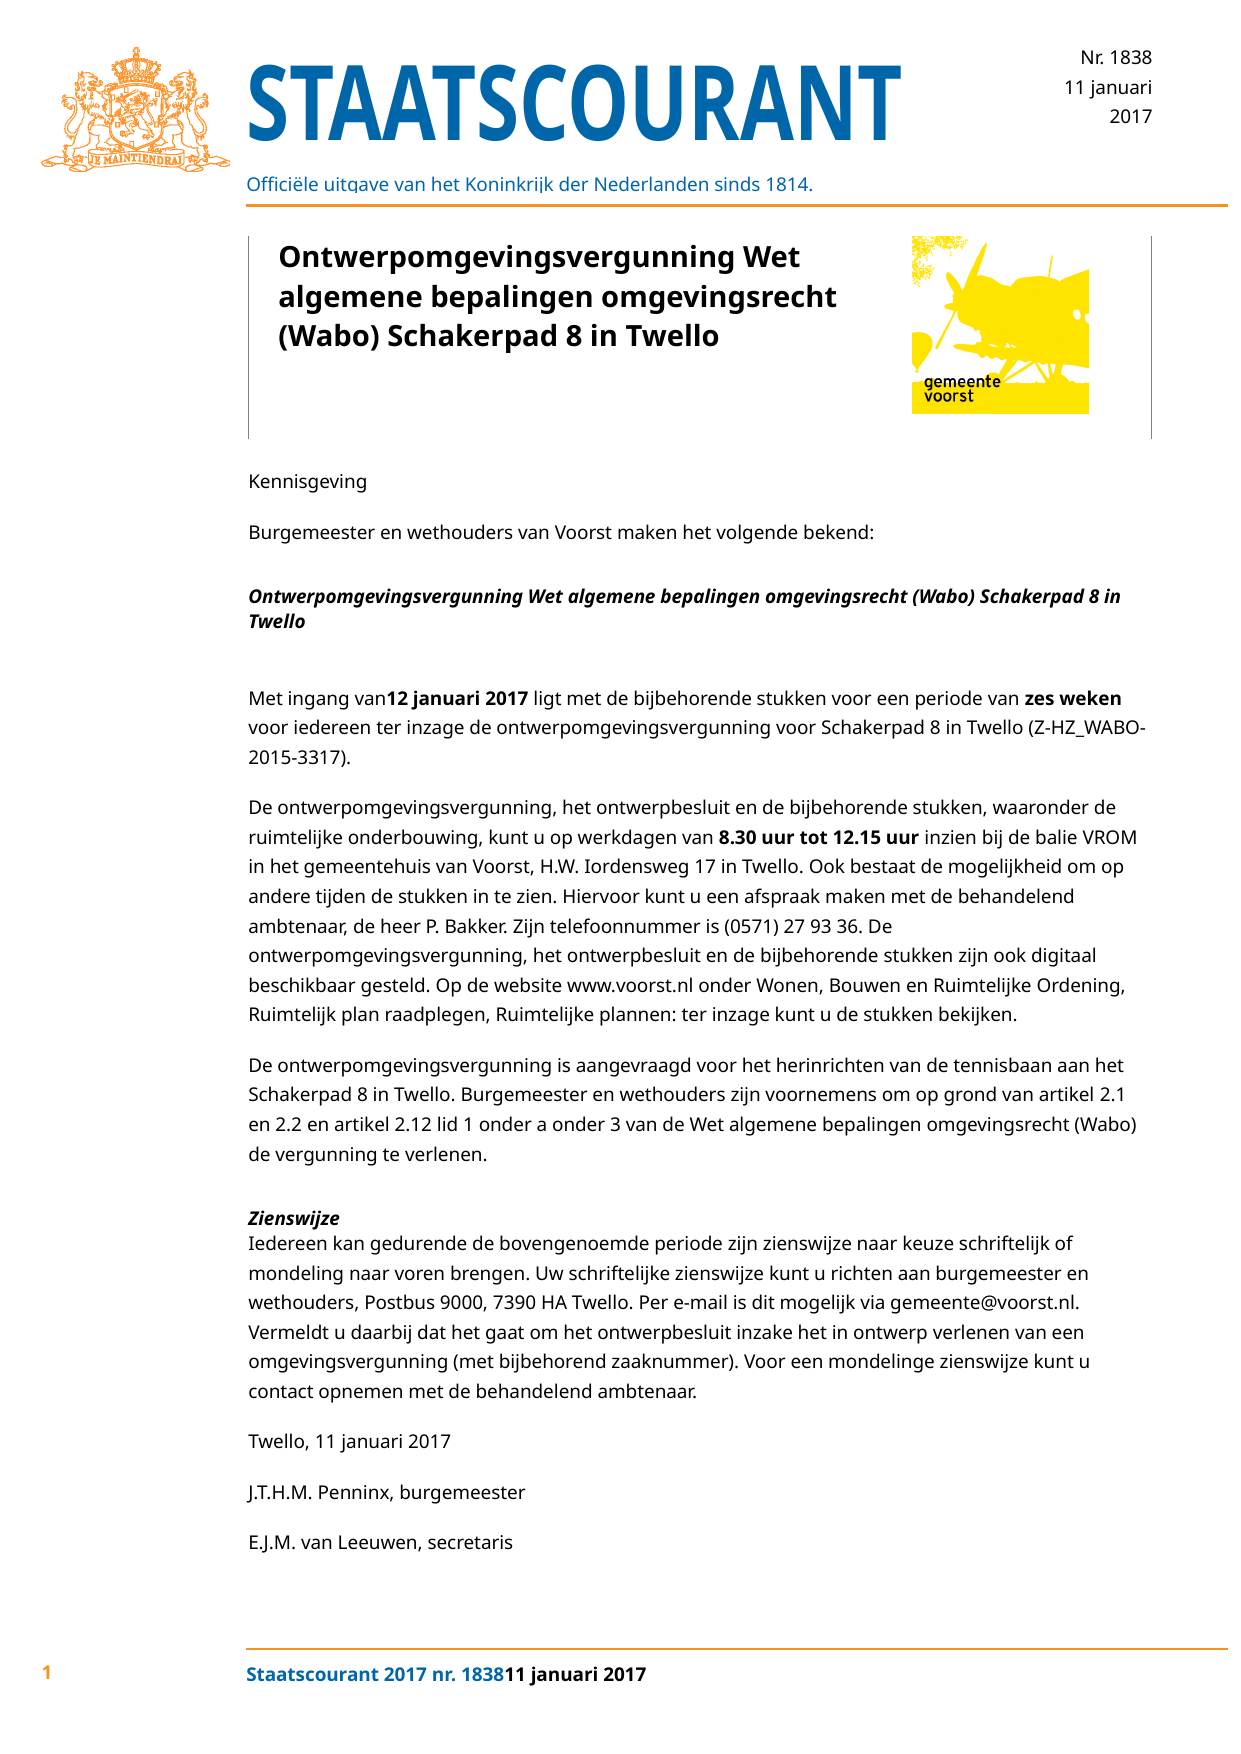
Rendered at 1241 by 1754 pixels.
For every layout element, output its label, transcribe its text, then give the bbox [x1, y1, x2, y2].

table_header [850, 414, 1151, 439]
text Burgemeester en wethouders van Voorst maken het volgende bekend: [248, 519, 1152, 545]
table_header [850, 236, 912, 413]
text De ontwerpomgevingsvergunning is aangevraagd voor het herinrichten van de tennisbaan aan het Schakerpad 8 in Twello. Burgemeester en wethouders zijn voornemens om op grond van artikel 2.1 en 2.2 en artikel 2.12 lid 1 onder a onder 3 van de Wet algemene bepalingen omgevingsrecht (Wabo) de vergunning te verlenen. [248, 1052, 1152, 1166]
text E.J.M. van Leeuwen, secretaris [248, 1529, 1152, 1555]
text Twello, 11 januari 2017 [248, 1429, 1152, 1454]
text Iedereen kan gedurende de bovengenoemde periode zijn zienswijze naar keuze schriftelijk of mondeling naar voren brengen. Uw schriftelijke zienswijze kunt u richten aan burgemeester en wethouders, Postbus 9000, 7390 HA Twello. Per e-mail is dit mogelijk via gemeente@voorst.nl. Vermeldt u daarbij dat het gaat om het ontwerpbesluit inzake het in ontwerp verlenen van een omgevingsvergunning (met bijbehorend zaaknummer). Voor een mondelinge zienswijze kunt u contact opnemen met de behandelend ambtenaar. [248, 1230, 1152, 1404]
text De ontwerpomgevingsvergunning, het ontwerpbesluit en de bijbehorende stukken, waaronder de ruimtelijke onderbouwing, kunt u op werkdagen van 8.30 uur tot 12.15 uur inzien bij de balie VROM in het gemeentehuis van Voorst, H.W. Iordensweg 17 in Twello. Ook bestaat de mogelijkheid om op andere tijden de stukken in te zien. Hiervoor kunt u een afspraak maken met de behandelend ambtenaar, de heer P. Bakker. Zijn telefoonnummer is (0571) 27 93 36. De ontwerpomgevingsvergunning, het ontwerpbesluit en de bijbehorende stukken zijn ook digitaal beschikbaar gesteld. Op de website www.voorst.nl onder Wonen, Bouwen en Ruimtelijke Ordening, Ruimtelijk plan raadplegen, Ruimtelijke plannen: ter inzage kunt u de stukken bekijken. [248, 794, 1152, 1027]
text Ontwerpomgevingsvergunning Wet algemene bepalingen omgevingsrecht (Wabo) Schakerpad 8 in Twello [248, 583, 1152, 634]
table_header [1090, 236, 1151, 413]
picture [41, 47, 231, 172]
text J.T.H.M. Penninx, burgemeester [248, 1479, 1152, 1505]
text Met ingang van12 januari 2017 ligt met de bijbehorende stukken voor een periode van zes weken voor iedereen ter inzage de ontwerpomgevingsvergunning voor Schakerpad 8 in Twello (Z-HZ_WABO-2015-3317). [248, 685, 1152, 770]
text Zienswijze [248, 1205, 1152, 1230]
table_header Ontwerpomgevingsvergunning Wet algemene bepalingen omgevingsrecht (Wabo) Schakerpad 8 in Twello [249, 236, 850, 439]
text Kennisgeving [248, 469, 1152, 494]
picture [912, 236, 1090, 414]
